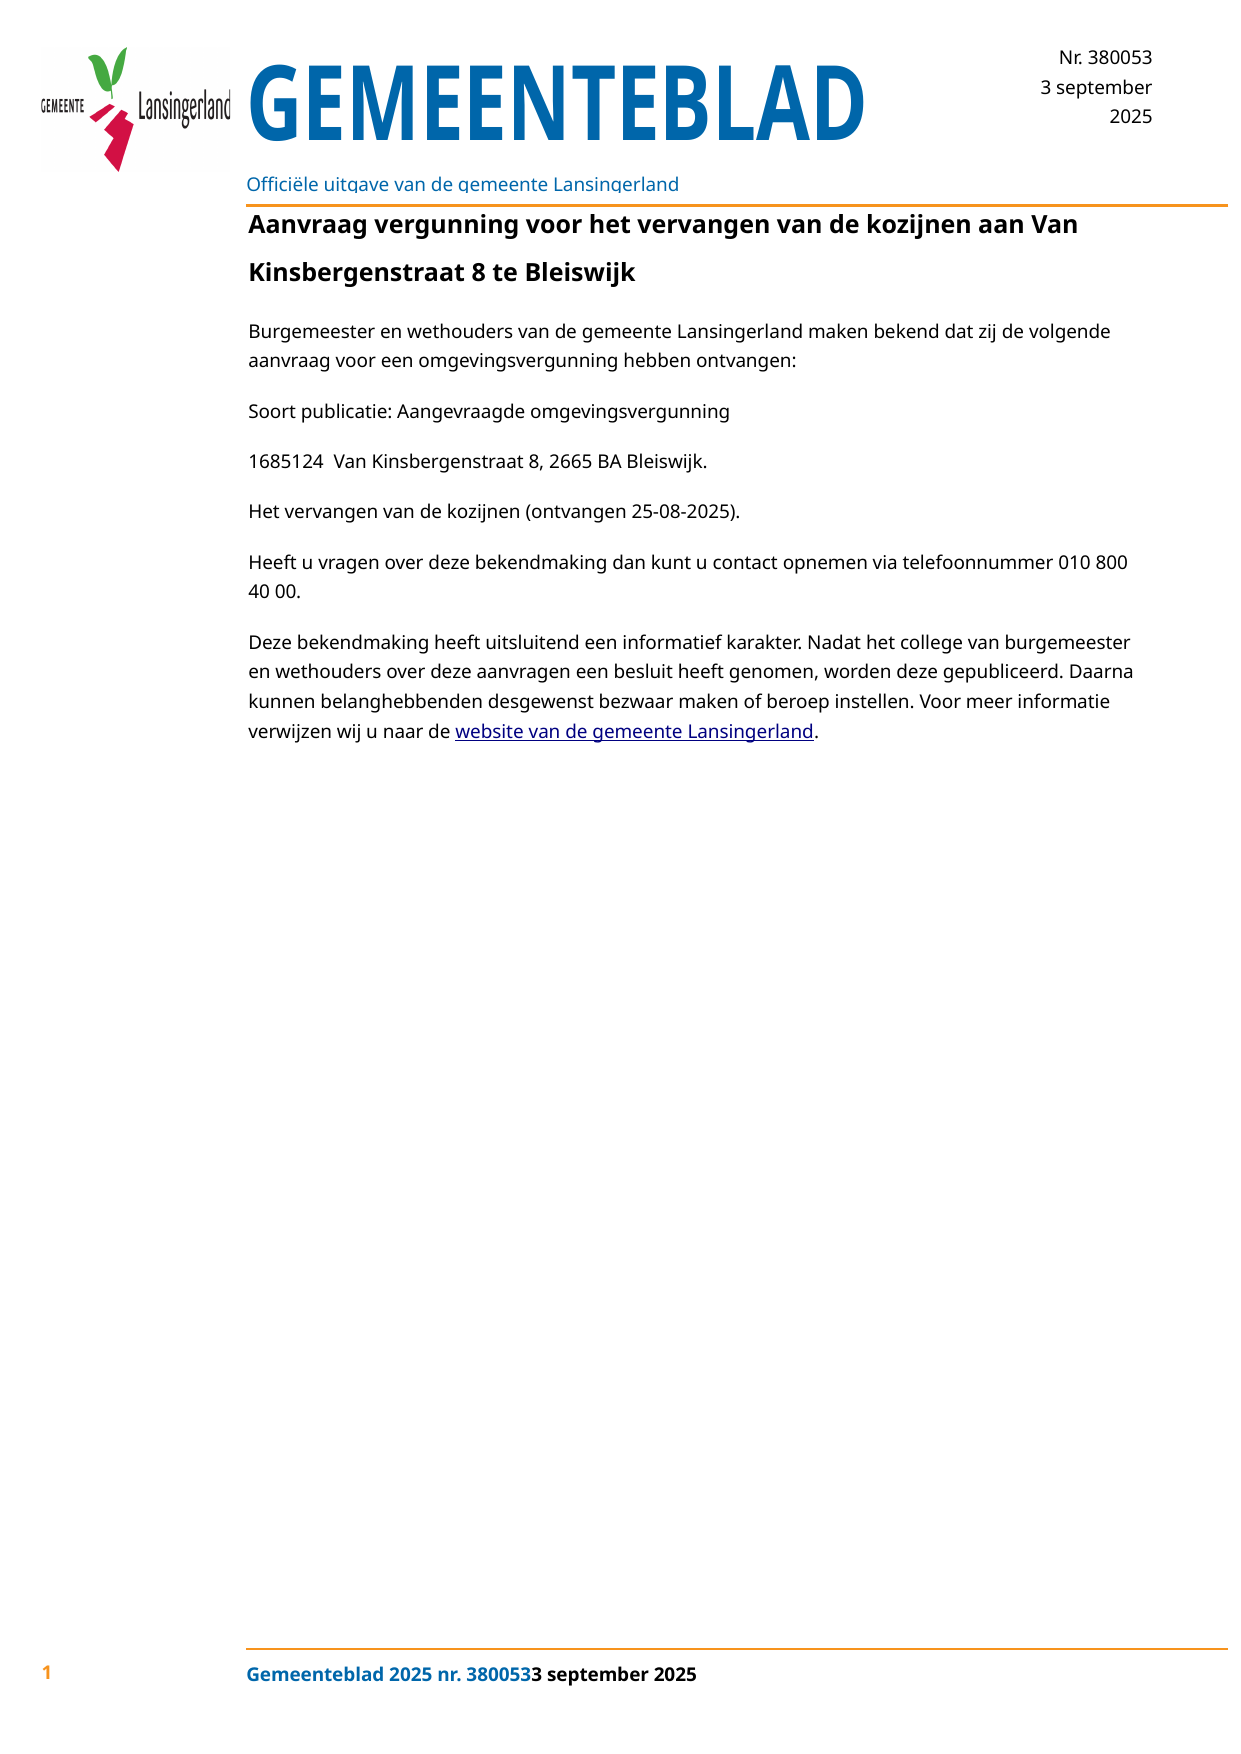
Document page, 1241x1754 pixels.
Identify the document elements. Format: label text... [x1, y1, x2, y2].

text Aanvraag vergunning voor het vervangen van de kozijnen aan Van Kinsbergenstraat 8 te Bleiswijk [248, 207, 1152, 288]
text 1685124 Van Kinsbergenstraat 8, 2665 BA Bleiswijk. [248, 448, 1152, 474]
text Het vervangen van de kozijnen (ontvangen 25-08-2025). [248, 499, 1152, 524]
picture [41, 47, 231, 172]
text Burgemeester en wethouders van de gemeente Lansingerland maken bekend dat zij de volgende aanvraag voor een omgevingsvergunning hebben ontvangen: [248, 318, 1152, 373]
text Heeft u vragen over deze bekendmaking dan kunt u contact opnemen via telefoonnummer 010 800 40 00. [248, 549, 1152, 604]
text Deze bekendmaking heeft uitsluitend een informatief karakter. Nadat het college van burgemeester en wethouders over deze aanvragen een besluit heeft genomen, worden deze gepubliceerd. Daarna kunnen belanghebbenden desgewenst bezwaar maken of beroep instellen. Voor meer informatie verwijzen wij u naar de website van de gemeente Lansingerland. [248, 629, 1152, 744]
text Soort publicatie: Aangevraagde omgevingsvergunning [248, 398, 1152, 424]
